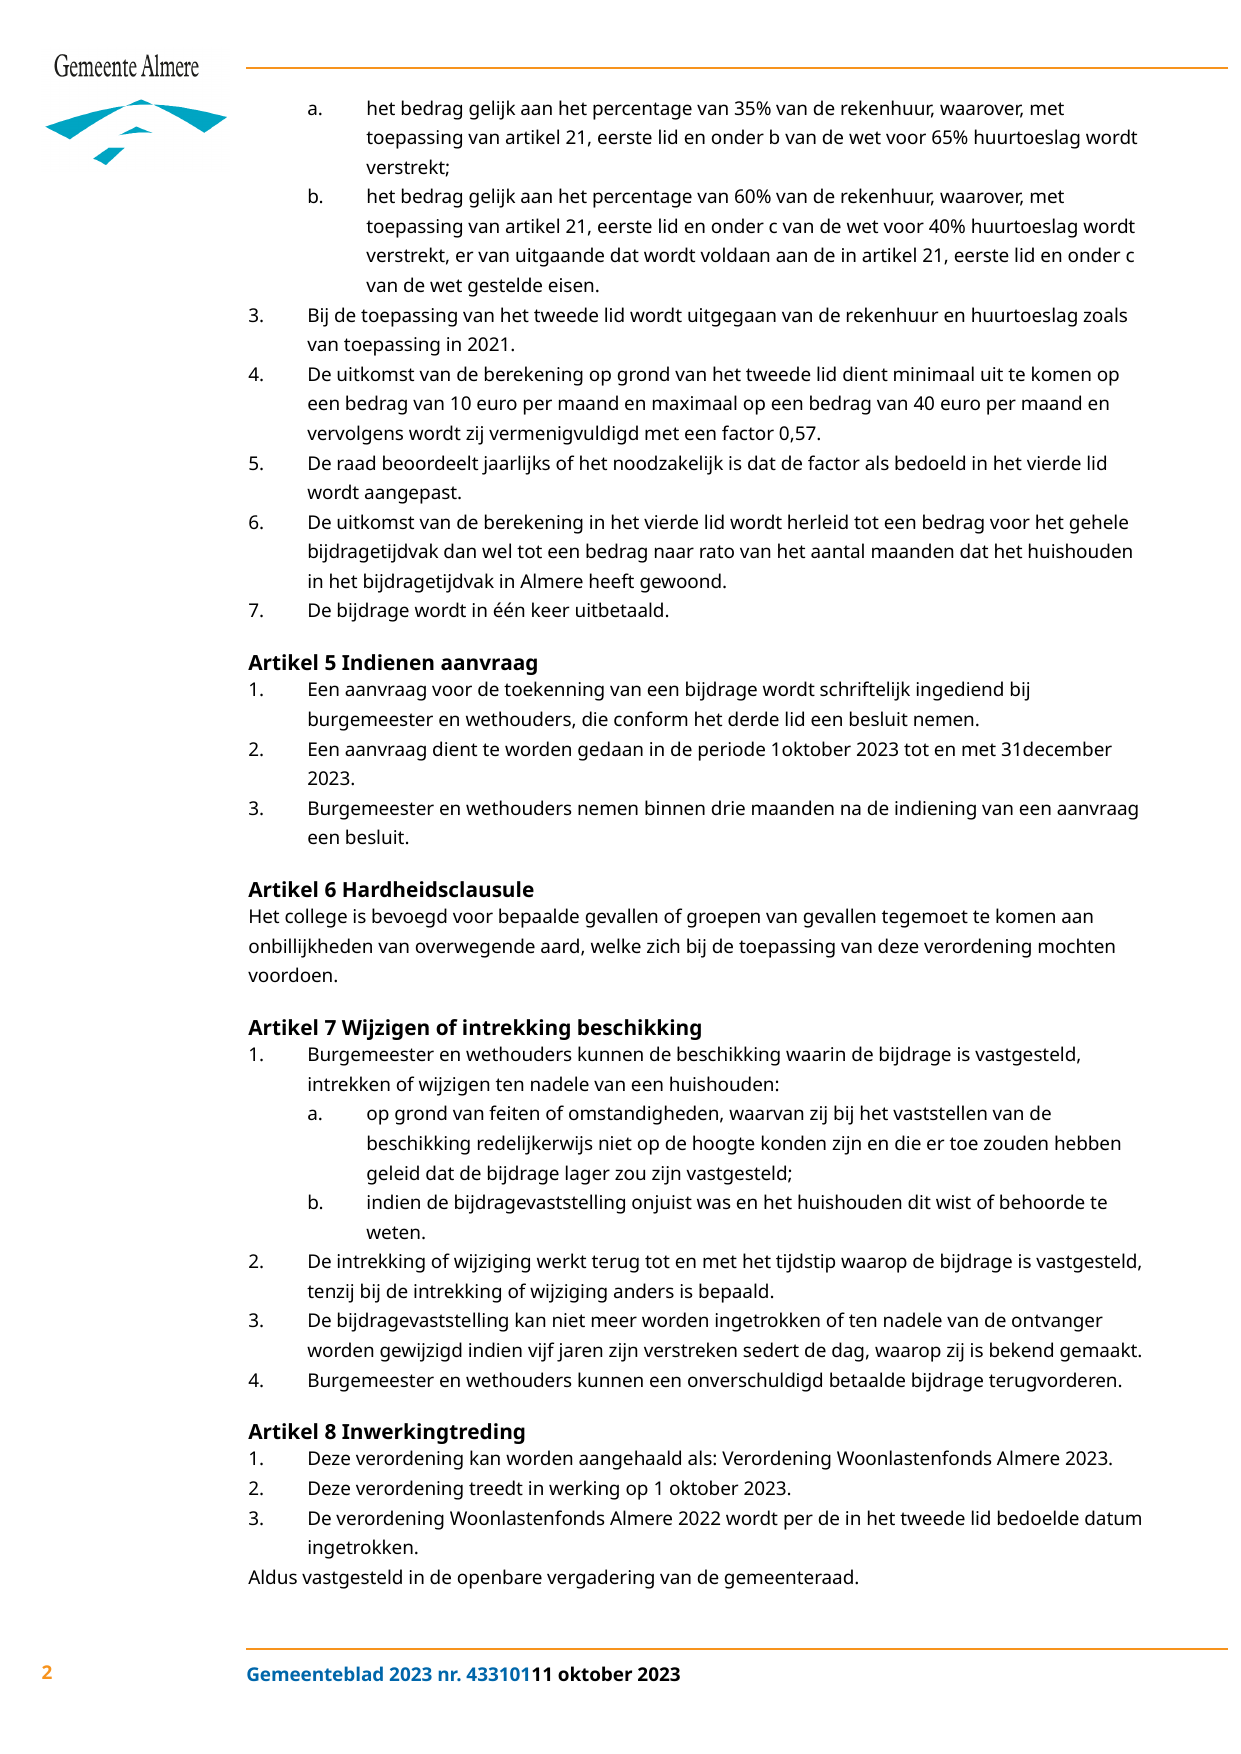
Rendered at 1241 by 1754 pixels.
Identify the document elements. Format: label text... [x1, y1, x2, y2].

text Artikel 6 Hardheidsclausule [248, 875, 1152, 903]
list De bijdragevaststelling kan niet meer worden ingetrokken of ten nadele van de ontvanger worden gewijzigd indien vijf jaren zijn verstreken sedert de dag, waarop zij is bekend gemaakt. [248, 1308, 1152, 1363]
list De uitkomst van de berekening in het vierde lid wordt herleid tot een bedrag voor het gehele bijdragetijdvak dan wel tot een bedrag naar rato van het aantal maanden dat het huishouden in het bijdragetijdvak in Almere heeft gewoond. [248, 509, 1152, 594]
list het bedrag gelijk aan het percentage van 60% van de rekenhuur, waarover, met toepassing van artikel 21, eerste lid en onder c van de wet voor 40% huurtoeslag wordt verstrekt, er van uitgaande dat wordt voldaan aan de in artikel 21, eerste lid en onder c van de wet gestelde eisen. [307, 183, 1152, 298]
text Artikel 8 Inwerkingtreding [248, 1417, 1152, 1446]
text Het college is bevoegd voor bepaalde gevallen of groepen van gevallen tegemoet te komen aan onbillijkheden van overwegende aard, welke zich bij de toepassing van deze verordening mochten voordoen. [248, 903, 1152, 988]
list Deze verordening kan worden aangehaald als: Verordening Woonlastenfonds Almere 2023. [248, 1446, 1152, 1471]
list Burgemeester en wethouders kunnen een onverschuldigd betaalde bijdrage terugvorderen. [248, 1367, 1152, 1392]
list De verordening Woonlastenfonds Almere 2022 wordt per de in het tweede lid bedoelde datum ingetrokken. [248, 1505, 1152, 1560]
list Een aanvraag voor de toekenning van een bijdrage wordt schriftelijk ingediend bij burgemeester en wethouders, die conform het derde lid een besluit nemen. [248, 677, 1152, 732]
list Burgemeester en wethouders nemen binnen drie maanden na de indiening van een aanvraag een besluit. [248, 795, 1152, 850]
list Deze verordening treedt in werking op 1 oktober 2023. [248, 1475, 1152, 1501]
list op grond van feiten of omstandigheden, waarvan zij bij het vaststellen van de beschikking redelijkerwijs niet op de hoogte konden zijn en die er toe zouden hebben geleid dat de bijdrage lager zou zijn vastgesteld; [307, 1101, 1152, 1185]
list Een aanvraag dient te worden gedaan in de periode 1oktober 2023 tot en met 31december 2023. [248, 736, 1152, 791]
list De bijdrage wordt in één keer uitbetaald. [248, 598, 1152, 623]
list De intrekking of wijziging werkt terug tot en met het tijdstip waarop de bijdrage is vastgesteld, tenzij bij de intrekking of wijziging anders is bepaald. [248, 1248, 1152, 1304]
picture [41, 47, 231, 172]
list Bij de toepassing van het tweede lid wordt uitgegaan van de rekenhuur en huurtoeslag zoals van toepassing in 2021. [248, 302, 1152, 357]
text Aldus vastgesteld in de openbare vergadering van de gemeenteraad. [248, 1564, 1152, 1590]
text Artikel 7 Wijzigen of intrekking beschikking [248, 1013, 1152, 1041]
list De uitkomst van de berekening op grond van het tweede lid dient minimaal uit te komen op een bedrag van 10 euro per maand en maximaal op een bedrag van 40 euro per maand en vervolgens wordt zij vermenigvuldigd met een factor 0,57. [248, 361, 1152, 446]
text Artikel 5 Indienen aanvraag [248, 648, 1152, 677]
list De raad beoordeelt jaarlijks of het noodzakelijk is dat de factor als bedoeld in het vierde lid wordt aangepast. [248, 450, 1152, 505]
list Burgemeester en wethouders kunnen de beschikking waarin de bijdrage is vastgesteld, intrekken of wijzigen ten nadele van een huishouden: [248, 1041, 1152, 1097]
list indien de bijdragevaststelling onjuist was en het huishouden dit wist of behoorde te weten. [307, 1189, 1152, 1244]
list het bedrag gelijk aan het percentage van 35% van de rekenhuur, waarover, met toepassing van artikel 21, eerste lid en onder b van de wet voor 65% huurtoeslag wordt verstrekt; [307, 95, 1152, 180]
